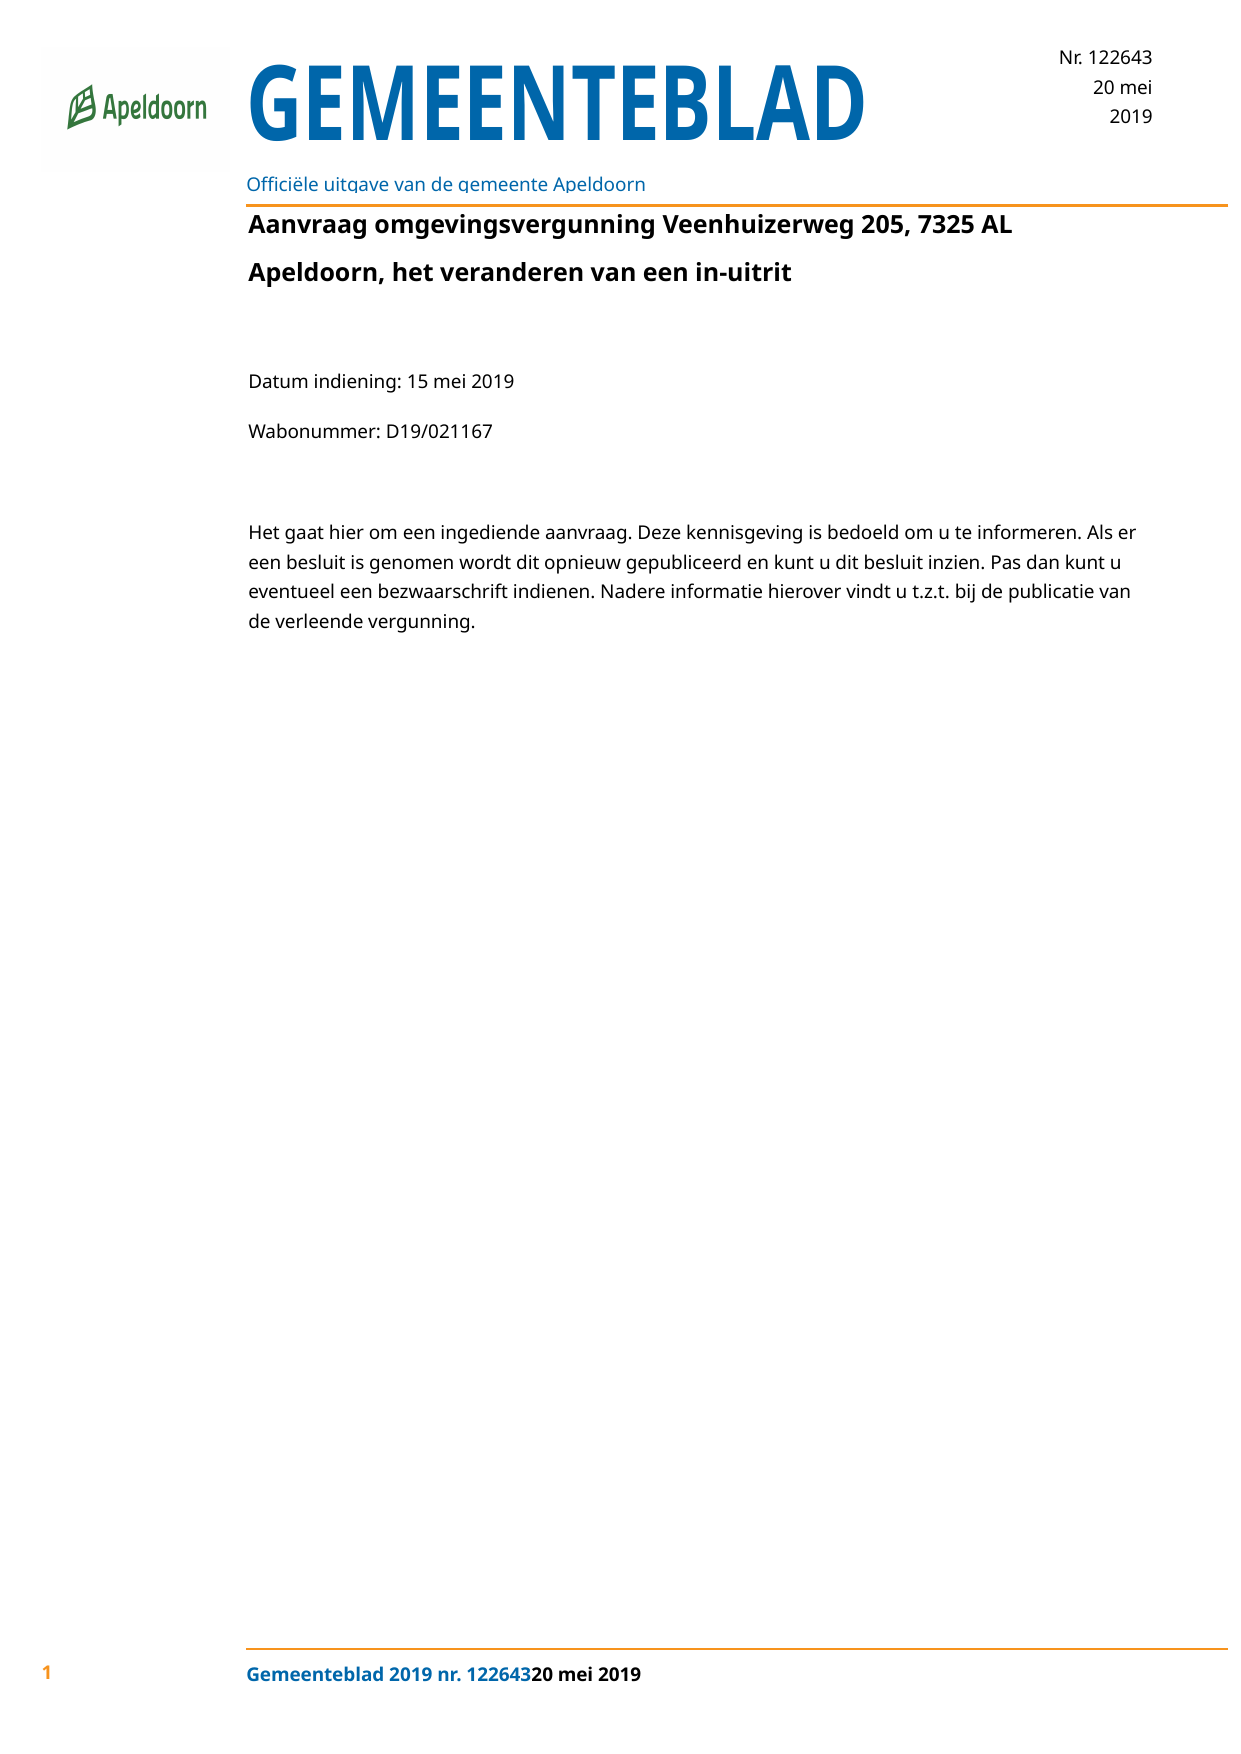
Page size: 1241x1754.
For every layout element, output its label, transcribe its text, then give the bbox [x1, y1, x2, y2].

text Het gaat hier om een ingediende aanvraag. Deze kennisgeving is bedoeld om u te informeren. Als er een besluit is genomen wordt dit opnieuw gepubliceerd en kunt u dit besluit inzien. Pas dan kunt u eventueel een bezwaarschrift indienen. Nadere informatie hierover vindt u t.z.t. bij de publicatie van de verleende vergunning. [248, 519, 1152, 634]
text Aanvraag omgevingsvergunning Veenhuizerweg 205, 7325 AL Apeldoorn, het veranderen van een in-uitrit [248, 207, 1152, 288]
text Datum indiening: 15 mei 2019 [248, 368, 1152, 394]
text Wabonummer: D19/021167 [248, 419, 1152, 444]
picture [41, 47, 231, 172]
